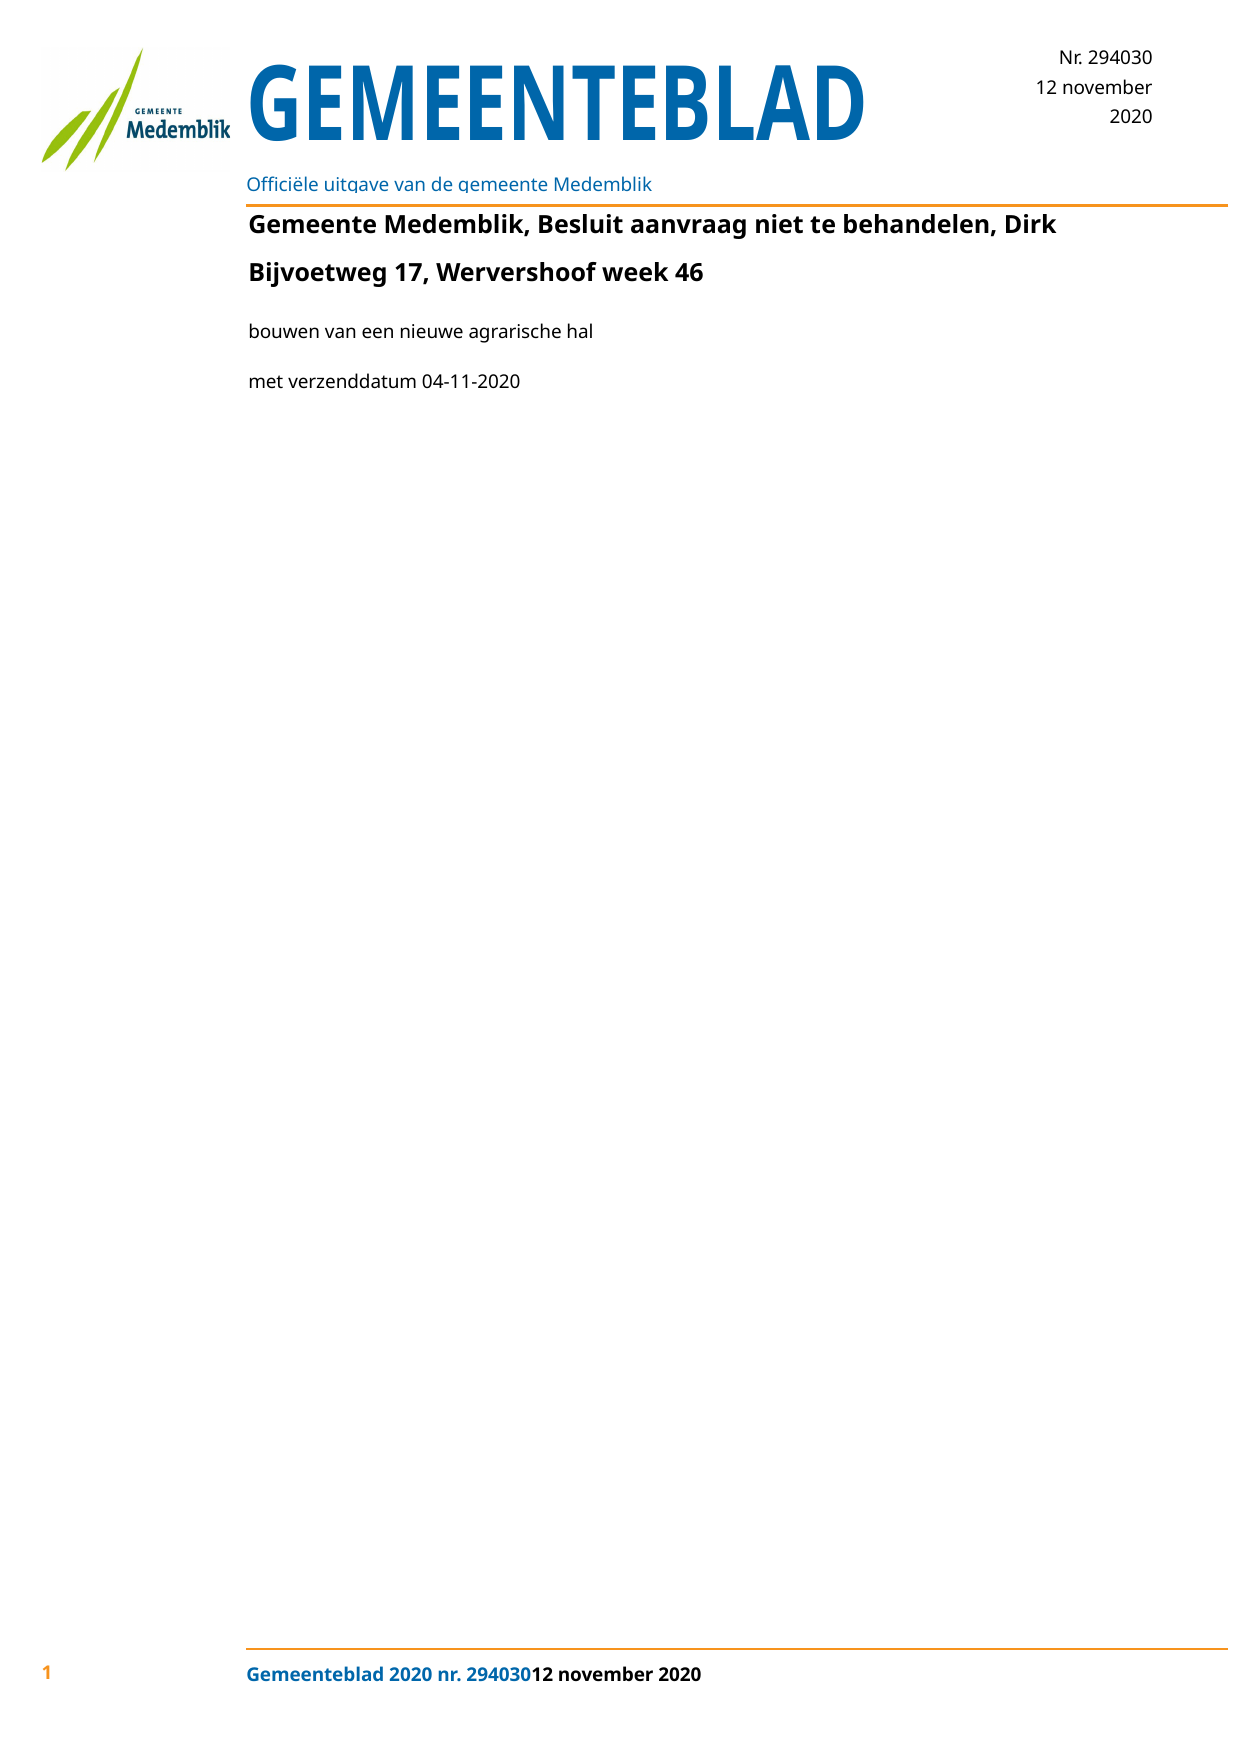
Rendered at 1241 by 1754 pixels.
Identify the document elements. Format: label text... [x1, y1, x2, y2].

picture [41, 47, 231, 172]
text met verzenddatum 04-11-2020 [248, 368, 1152, 394]
text bouwen van een nieuwe agrarische hal [248, 318, 1152, 344]
text Gemeente Medemblik, Besluit aanvraag niet te behandelen, Dirk Bijvoetweg 17, Wervershoof week 46 [248, 207, 1152, 288]
